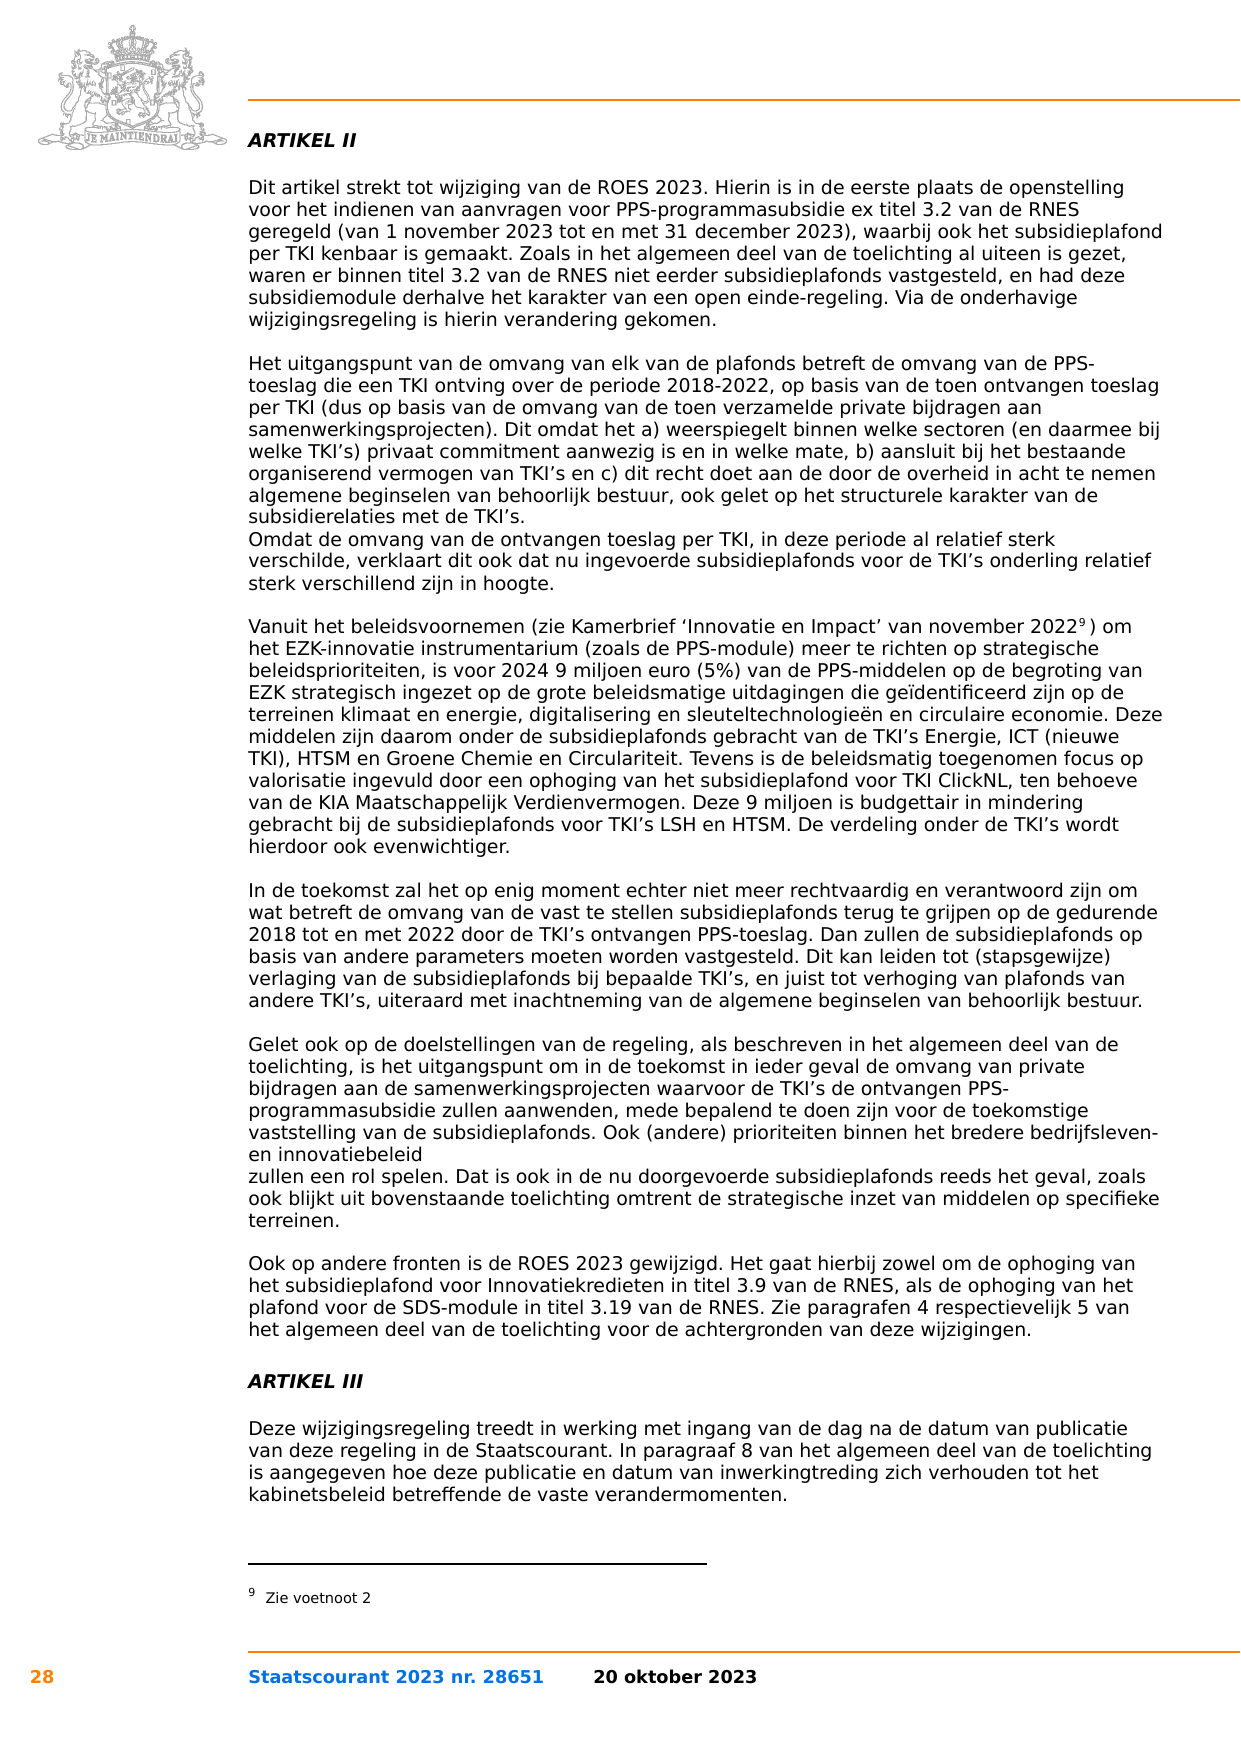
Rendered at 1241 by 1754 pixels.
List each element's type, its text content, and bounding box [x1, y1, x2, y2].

text Het uitgangspunt van de omvang van elk van de plafonds betreft de omvang van de PPS-toeslag die een TKI ontving over de periode 2018-2022, op basis van de toen ontvangen toeslag per TKI (dus op basis van de omvang van de toen verzamelde private bijdragen aan samenwerkingsprojecten). Dit omdat het a) weerspiegelt binnen welke sectoren (en daarmee bij welke TKI’s) privaat commitment aanwezig is en in welke mate, b) aansluit bij het bestaande organiserend vermogen van TKI’s en c) dit recht doet aan de door de overheid in acht te nemen algemene beginselen van behoorlijk bestuur, ook gelet op het structurele karakter van de subsidierelaties met de TKI’s. [248, 353, 1163, 528]
text Omdat de omvang van de ontvangen toeslag per TKI, in deze periode al relatief sterk verschilde, verklaart dit ook dat nu ingevoerde subsidieplafonds voor de TKI’s onderling relatief sterk verschillend zijn in hoogte. [248, 528, 1163, 594]
text Vanuit het beleidsvoornemen (zie Kamerbrief ‘Innovatie en Impact’ van november 2022) om het EZK-innovatie instrumentarium (zoals de PPS-module) meer te richten op strategische beleidsprioriteiten, is voor 2024 9 miljoen euro (5%) van de PPS-middelen op de begroting van EZK strategisch ingezet op de grote beleidsmatige uitdagingen die geïdentificeerd zijn op de terreinen klimaat en energie, digitalisering en sleuteltechnologieën en circulaire economie. Deze middelen zijn daarom onder de subsidieplafonds gebracht van de TKI’s Energie, ICT (nieuwe TKI), HTSM en Groene Chemie en Circulariteit. Tevens is de beleidsmatig toegenomen focus op valorisatie ingevuld door een ophoging van het subsidieplafond voor TKI ClickNL, ten behoeve van de KIA Maatschappelijk Verdienvermogen. Deze 9 miljoen is budgettair in mindering gebracht bij de subsidieplafonds voor TKI’s LSH en HTSM. De verdeling onder de TKI’s wordt hierdoor ook evenwichtiger. [248, 616, 1163, 858]
subtitle ARTIKEL II [248, 130, 1163, 152]
text Dit artikel strekt tot wijziging van de ROES 2023. Hierin is in de eerste plaats de openstelling voor het indienen van aanvragen voor PPS-programmasubsidie ex titel 3.2 van de RNES geregeld (van 1 november 2023 tot en met 31 december 2023), waarbij ook het subsidieplafond per TKI kenbaar is gemaakt. Zoals in het algemeen deel van de toelichting al uiteen is gezet, waren er binnen titel 3.2 van de RNES niet eerder subsidieplafonds vastgesteld, en had deze subsidiemodule derhalve het karakter van een open einde-regeling. Via de onderhavige wijzigingsregeling is hierin verandering gekomen. [248, 177, 1163, 331]
text zullen een rol spelen. Dat is ook in de nu doorgevoerde subsidieplafonds reeds het geval, zoals ook blijkt uit bovenstaande toelichting omtrent de strategische inzet van middelen op specifieke terreinen. [248, 1166, 1163, 1231]
text In de toekomst zal het op enig moment echter niet meer rechtvaardig en verantwoord zijn om wat betreft de omvang van de vast te stellen subsidieplafonds terug te grijpen op de gedurende 2018 tot en met 2022 door de TKI’s ontvangen PPS-toeslag. Dan zullen de subsidieplafonds op basis van andere parameters moeten worden vastgesteld. Dit kan leiden tot (stapsgewijze) verlaging van de subsidieplafonds bij bepaalde TKI’s, en juist tot verhoging van plafonds van andere TKI’s, uiteraard met inachtneming van de algemene beginselen van behoorlijk bestuur. [248, 880, 1163, 1012]
subtitle ARTIKEL III [248, 1371, 1163, 1393]
text Zie voetnoot 2 [248, 1586, 1163, 1608]
text Gelet ook op de doelstellingen van de regeling, als beschreven in het algemeen deel van de toelichting, is het uitgangspunt om in de toekomst in ieder geval de omvang van private bijdragen aan de samenwerkingsprojecten waarvoor de TKI’s de ontvangen PPS-programmasubsidie zullen aanwenden, mede bepalend te doen zijn voor de toekomstige vaststelling van de subsidieplafonds. Ook (andere) prioriteiten binnen het bredere bedrijfsleven- en innovatiebeleid [248, 1034, 1163, 1166]
picture [38, 25, 227, 150]
text Deze wijzigingsregeling treedt in werking met ingang van de dag na de datum van publicatie van deze regeling in de Staatscourant. In paragraaf 8 van het algemeen deel van de toelichting is aangegeven hoe deze publicatie en datum van inwerkingtreding zich verhouden tot het kabinetsbeleid betreffende de vaste verandermomenten. [248, 1418, 1163, 1506]
text Ook op andere fronten is de ROES 2023 gewijzigd. Het gaat hierbij zowel om de ophoging van het subsidieplafond voor Innovatiekredieten in titel 3.9 van de RNES, als de ophoging van het plafond voor de SDS-module in titel 3.19 van de RNES. Zie paragrafen 4 respectievelijk 5 van het algemeen deel van de toelichting voor de achtergronden van deze wijzigingen. [248, 1253, 1163, 1341]
